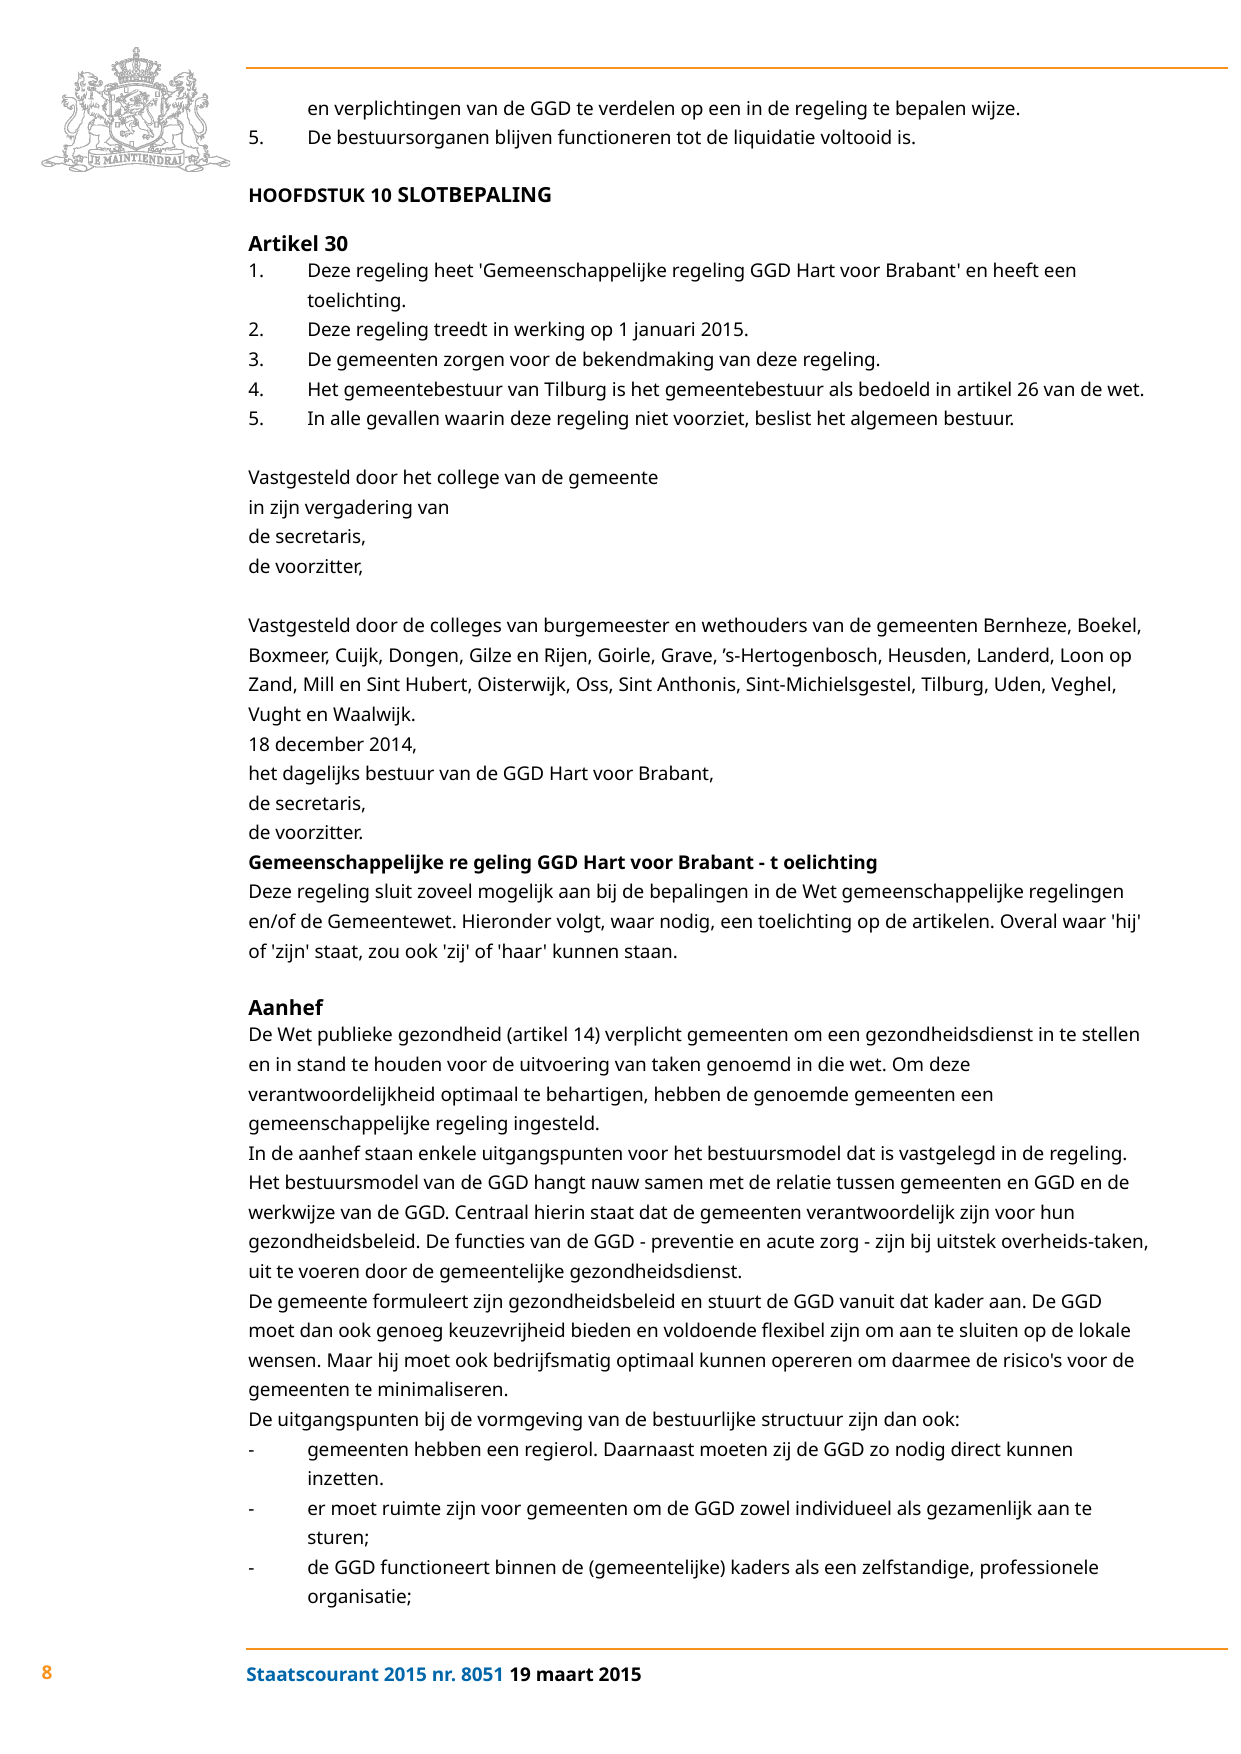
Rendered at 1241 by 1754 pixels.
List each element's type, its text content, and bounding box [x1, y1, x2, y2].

text HOOFDSTUK 10 SLOTBEPALING [248, 180, 1152, 208]
list De bestuursorganen blijven functioneren tot de liquidatie voltooid is. [248, 124, 1152, 150]
text de voorzitter. [248, 819, 1152, 845]
text Gemeenschappelijke re geling GGD Hart voor Brabant - t oelichting [248, 849, 1152, 875]
text de voorzitter, [248, 553, 1152, 579]
list en verplichtingen van de GGD te verdelen op een in de regeling te bepalen wijze. [248, 95, 1152, 121]
text in zijn vergadering van [248, 494, 1152, 520]
list er moet ruimte zijn voor gemeenten om de GGD zowel individueel als gezamenlijk aan te sturen; [248, 1495, 1152, 1550]
list de GGD functioneert binnen de (gemeentelijke) kaders als een zelfstandige, professionele organisatie; [248, 1554, 1152, 1609]
text In de aanhef staan enkele uitgangspunten voor het bestuursmodel dat is vastgelegd in de regeling. [248, 1140, 1152, 1166]
text Vastgesteld door het college van de gemeente [248, 464, 1152, 490]
text het dagelijks bestuur van de GGD Hart voor Brabant, [248, 760, 1152, 786]
text de secretaris, [248, 790, 1152, 816]
text De gemeente formuleert zijn gezondheidsbeleid en stuurt de GGD vanuit dat kader aan. De GGD moet dan ook genoeg keuzevrijheid bieden en voldoende flexibel zijn om aan te sluiten op de lokale wensen. Maar hij moet ook bedrijfsmatig optimaal kunnen opereren om daarmee de risico's voor de gemeenten te minimaliseren. [248, 1288, 1152, 1402]
text 18 december 2014, [248, 731, 1152, 756]
text Het bestuursmodel van de GGD hangt nauw samen met de relatie tussen gemeenten en GGD en de werkwijze van de GGD. Centraal hierin staat dat de gemeenten verantwoordelijk zijn voor hun gezondheidsbeleid. De functies van de GGD - preventie en acute zorg - zijn bij uitstek overheids-taken, uit te voeren door de gemeentelijke gezondheidsdienst. [248, 1169, 1152, 1284]
text De Wet publieke gezondheid (artikel 14) verplicht gemeenten om een gezondheidsdienst in te stellen en in stand te houden voor de uitvoering van taken genoemd in die wet. Om deze verantwoordelijkheid optimaal te behartigen, hebben de genoemde gemeenten een gemeenschappelijke regeling ingesteld. [248, 1022, 1152, 1136]
list gemeenten hebben een regierol. Daarnaast moeten zij de GGD zo nodig direct kunnen inzetten. [248, 1436, 1152, 1491]
list De gemeenten zorgen voor de bekendmaking van deze regeling. [248, 346, 1152, 372]
text Artikel 30 [248, 229, 1152, 257]
list Deze regeling heet 'Gemeenschappelijke regeling GGD Hart voor Brabant' en heeft een toelichting. [248, 257, 1152, 313]
text Aanhef [248, 993, 1152, 1022]
picture [41, 47, 231, 172]
text Vastgesteld door de colleges van burgemeester en wethouders van de gemeenten Bernheze, Boekel, Boxmeer, Cuijk, Dongen, Gilze en Rijen, Goirle, Grave, ’s-Hertogenbosch, Heusden, Landerd, Loon op Zand, Mill en Sint Hubert, Oisterwijk, Oss, Sint Anthonis, Sint-Michielsgestel, Tilburg, Uden, Veghel, Vught en Waalwijk. [248, 612, 1152, 727]
list Deze regeling treedt in werking op 1 januari 2015. [248, 317, 1152, 342]
text De uitgangspunten bij de vormgeving van de bestuurlijke structuur zijn dan ook: [248, 1406, 1152, 1432]
list Het gemeentebestuur van Tilburg is het gemeentebestuur als bedoeld in artikel 26 van de wet. [248, 376, 1152, 401]
text Deze regeling sluit zoveel mogelijk aan bij de bepalingen in de Wet gemeenschappelijke regelingen en/of de Gemeentewet. Hieronder volgt, waar nodig, een toelichting op de artikelen. Overal waar 'hij' of 'zijn' staat, zou ook 'zij' of 'haar' kunnen staan. [248, 879, 1152, 963]
text de secretaris, [248, 524, 1152, 549]
list In alle gevallen waarin deze regeling niet voorziet, beslist het algemeen bestuur. [248, 405, 1152, 431]
